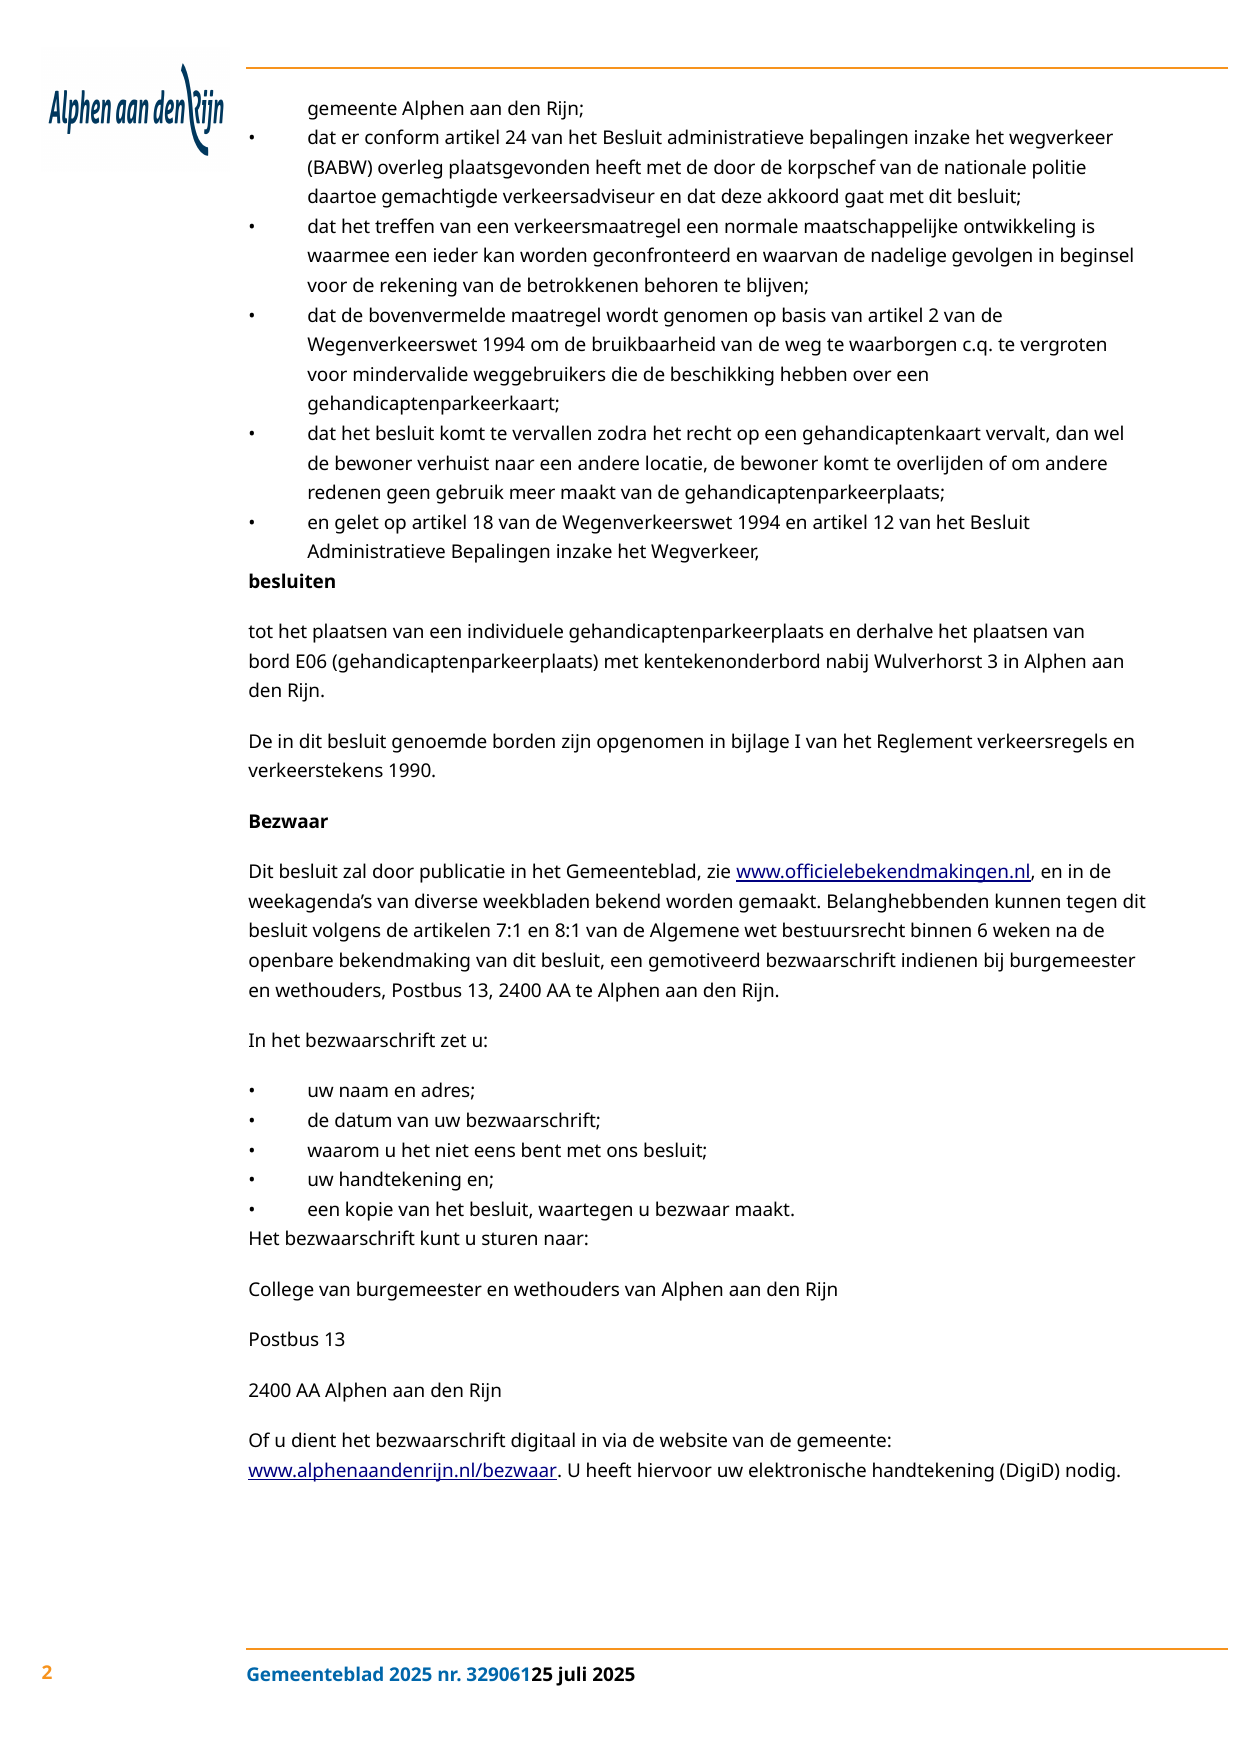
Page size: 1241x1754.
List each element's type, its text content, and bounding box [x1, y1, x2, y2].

text 2400 AA Alphen aan den Rijn [248, 1377, 1152, 1403]
text Het bezwaarschrift kunt u sturen naar: [248, 1226, 1152, 1251]
list dat het besluit komt te vervallen zodra het recht op een gehandicaptenkaart vervalt, dan wel de bewoner verhuist naar een andere locatie, de bewoner komt te overlijden of om andere redenen geen gebruik meer maakt van de gehandicaptenparkeerplaats; [248, 420, 1152, 505]
text besluiten [248, 568, 1152, 594]
list uw handtekening en; [248, 1166, 1152, 1192]
text Dit besluit zal door publicatie in het Gemeenteblad, zie www.officielebekendmakingen.nl, en in de weekagenda’s van diverse weekbladen bekend worden gemaakt. Belanghebbenden kunnen tegen dit besluit volgens de artikelen 7:1 en 8:1 van de Algemene wet bestuursrecht binnen 6 weken na de openbare bekendmaking van dit besluit, een gemotiveerd bezwaarschrift indienen bij burgemeester en wethouders, Postbus 13, 2400 AA te Alphen aan den Rijn. [248, 858, 1152, 1003]
text Bezwaar [248, 808, 1152, 834]
list dat de bovenvermelde maatregel wordt genomen op basis van artikel 2 van de Wegenverkeerswet 1994 om de bruikbaarheid van de weg te waarborgen c.q. te vergroten voor mindervalide weggebruikers die de beschikking hebben over een gehandicaptenparkeerkaart; [248, 302, 1152, 416]
picture [41, 47, 231, 172]
list dat er conform artikel 24 van het Besluit administratieve bepalingen inzake het wegverkeer (BABW) overleg plaatsgevonden heeft met de door de korpschef van de nationale politie daartoe gemachtigde verkeersadviseur en dat deze akkoord gaat met dit besluit; [248, 124, 1152, 209]
text tot het plaatsen van een individuele gehandicaptenparkeerplaats en derhalve het plaatsen van bord E06 (gehandicaptenparkeerplaats) met kentekenonderbord nabij Wulverhorst 3 in Alphen aan den Rijn. [248, 618, 1152, 703]
text Postbus 13 [248, 1326, 1152, 1352]
list de datum van uw bezwaarschrift; [248, 1107, 1152, 1133]
list een kopie van het besluit, waartegen u bezwaar maakt. [248, 1196, 1152, 1222]
list waarom u het niet eens bent met ons besluit; [248, 1137, 1152, 1163]
text College van burgemeester en wethouders van Alphen aan den Rijn [248, 1276, 1152, 1302]
list uw naam en adres; [248, 1078, 1152, 1103]
text Of u dient het bezwaarschrift digitaal in via de website van de gemeente: www.alphenaandenrijn.nl/bezwaar. U heeft hiervoor uw elektronische handtekening (DigiD) nodig. [248, 1427, 1152, 1483]
list en gelet op artikel 18 van de Wegenverkeerswet 1994 en artikel 12 van het Besluit Administratieve Bepalingen inzake het Wegverkeer, [248, 509, 1152, 564]
list dat het treffen van een verkeersmaatregel een normale maatschappelijke ontwikkeling is waarmee een ieder kan worden geconfronteerd en waarvan de nadelige gevolgen in beginsel voor de rekening van de betrokkenen behoren te blijven; [248, 213, 1152, 298]
list gemeente Alphen aan den Rijn; [248, 95, 1152, 121]
text De in dit besluit genoemde borden zijn opgenomen in bijlage I van het Reglement verkeersregels en verkeerstekens 1990. [248, 728, 1152, 783]
text In het bezwaarschrift zet u: [248, 1027, 1152, 1053]
